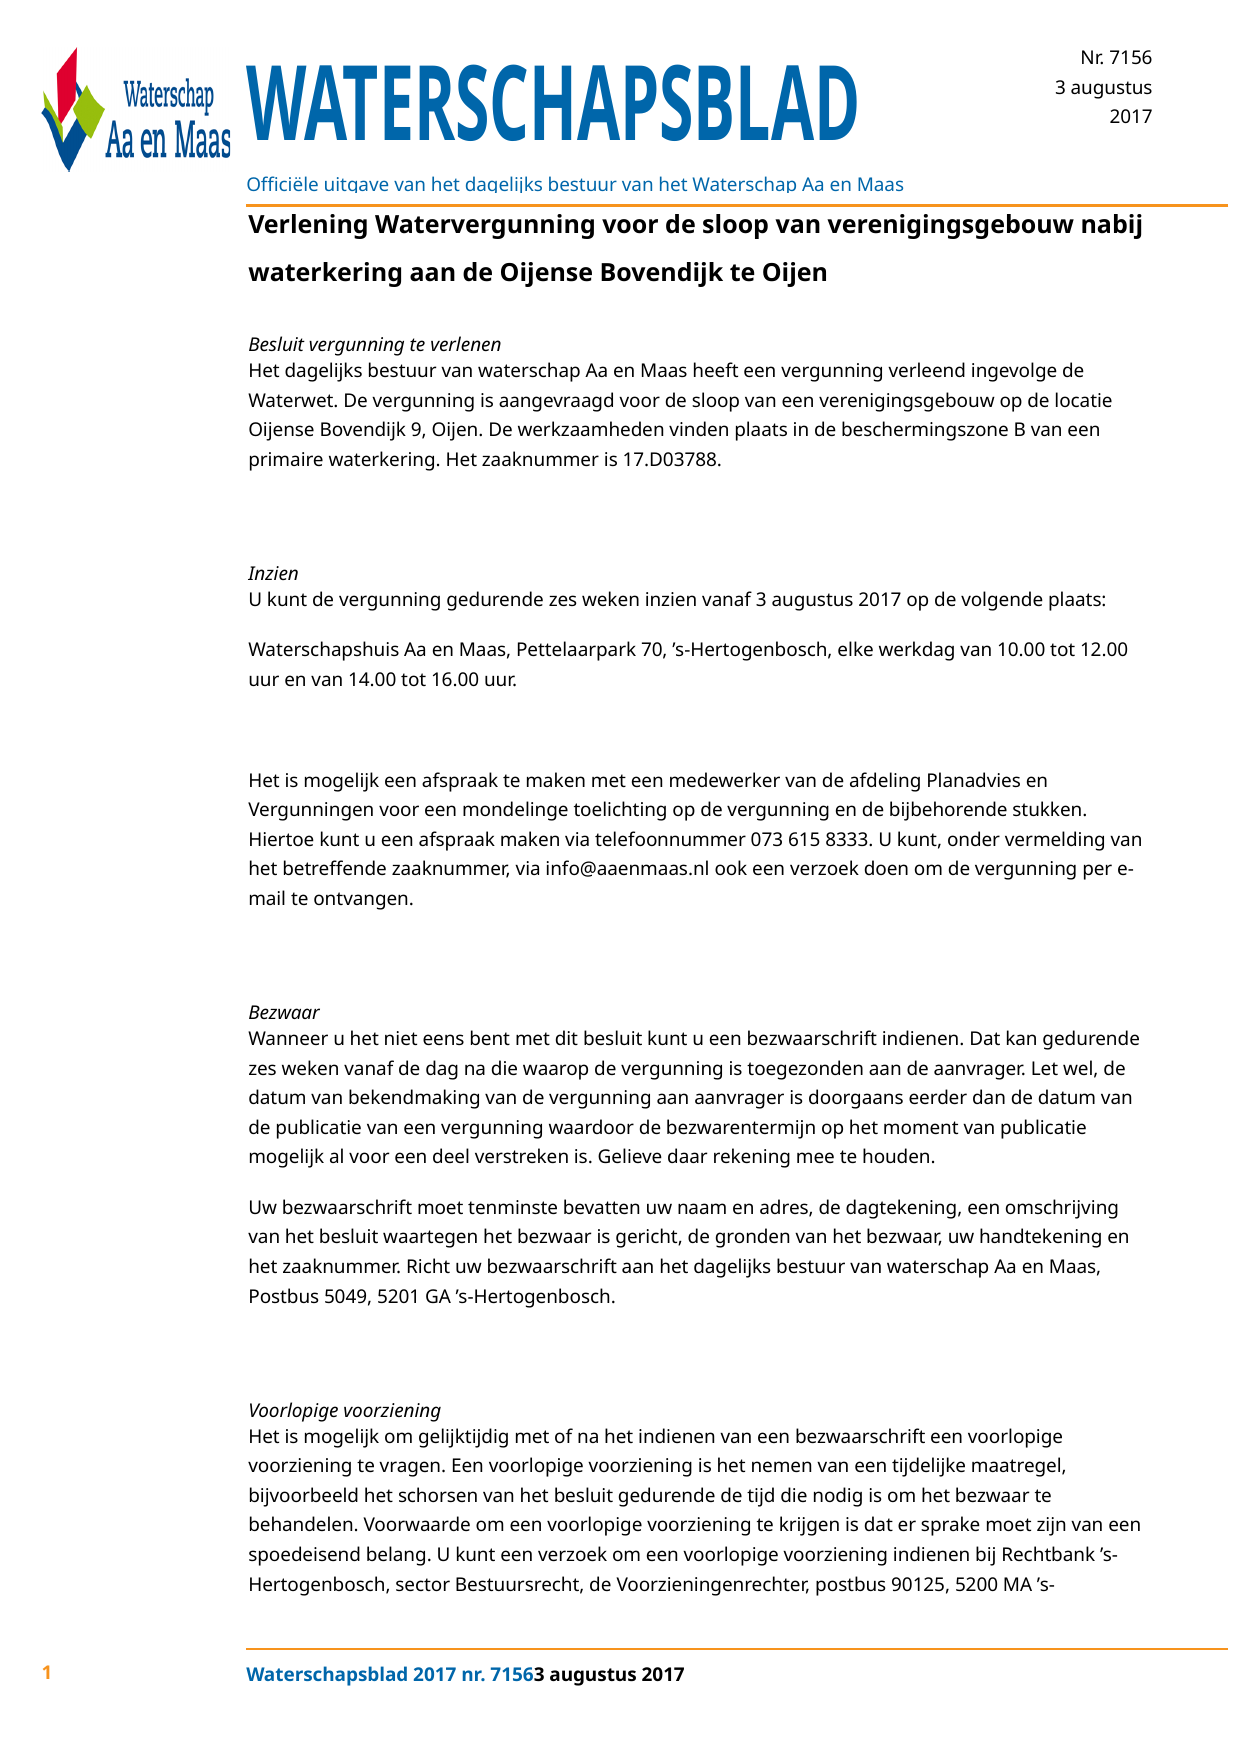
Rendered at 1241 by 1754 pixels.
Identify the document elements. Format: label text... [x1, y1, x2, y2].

text Waterschapshuis Aa en Maas, Pettelaarpark 70, ’s-Hertogenbosch, elke werkdag van 10.00 tot 12.00 uur en van 14.00 tot 16.00 uur. [248, 636, 1152, 692]
text Het is mogelijk een afspraak te maken met een medewerker van de afdeling Planadvies en Vergunningen voor een mondelinge toelichting op de vergunning en de bijbehorende stukken. Hiertoe kunt u een afspraak maken via telefoonnummer 073 615 8333. U kunt, onder vermelding van het betreffende zaaknummer, via info@aaenmaas.nl ook een verzoek doen om de vergunning per e-mail te ontvangen. [248, 767, 1152, 911]
text Uw bezwaarschrift moet tenminste bevatten uw naam en adres, de dagtekening, een omschrijving van het besluit waartegen het bezwaar is gericht, de gronden van het bezwaar, uw handtekening en het zaaknummer. Richt uw bezwaarschrift aan het dagelijks bestuur van waterschap Aa en Maas, Postbus 5049, 5201 GA ’s-Hertogenbosch. [248, 1194, 1152, 1308]
text Voorlopige voorziening [248, 1397, 1152, 1423]
text Het dagelijks bestuur van waterschap Aa en Maas heeft een vergunning verleend ingevolge de Waterwet. De vergunning is aangevraagd voor de sloop van een verenigingsgebouw op de locatie Oijense Bovendijk 9, Oijen. De werkzaamheden vinden plaats in de beschermingszone B van een primaire waterkering. Het zaaknummer is 17.D03788. [248, 357, 1152, 472]
text Inzien [248, 560, 1152, 586]
text U kunt de vergunning gedurende zes weken inzien vanaf 3 augustus 2017 op de volgende plaats: [248, 586, 1152, 612]
text Bezwaar [248, 999, 1152, 1025]
text Wanneer u het niet eens bent met dit besluit kunt u een bezwaarschrift indienen. Dat kan gedurende zes weken vanaf de dag na die waarop de vergunning is toegezonden aan de aanvrager. Let wel, de datum van bekendmaking van de vergunning aan aanvrager is doorgaans eerder dan de datum van de publicatie van een vergunning waardoor de bezwarentermijn op het moment van publicatie mogelijk al voor een deel verstreken is. Gelieve daar rekening mee te houden. [248, 1025, 1152, 1169]
text Besluit vergunning te verlenen [248, 331, 1152, 357]
text Het is mogelijk om gelijktijdig met of na het indienen van een bezwaarschrift een voorlopige voorziening te vragen. Een voorlopige voorziening is het nemen van een tijdelijke maatregel, bijvoorbeeld het schorsen van het besluit gedurende de tijd die nodig is om het bezwaar te behandelen. Voorwaarde om een voorlopige voorziening te krijgen is dat er sprake moet zijn van een spoedeisend belang. U kunt een verzoek om een voorlopige voorziening indienen bij Rechtbank ’s-Hertogenbosch, sector Bestuursrecht, de Voorzieningenrechter, postbus 90125, 5200 MA ’s- [248, 1423, 1152, 1597]
text Verlening Watervergunning voor de sloop van verenigingsgebouw nabij waterkering aan de Oijense Bovendijk te Oijen [248, 207, 1152, 288]
picture [41, 47, 231, 172]
